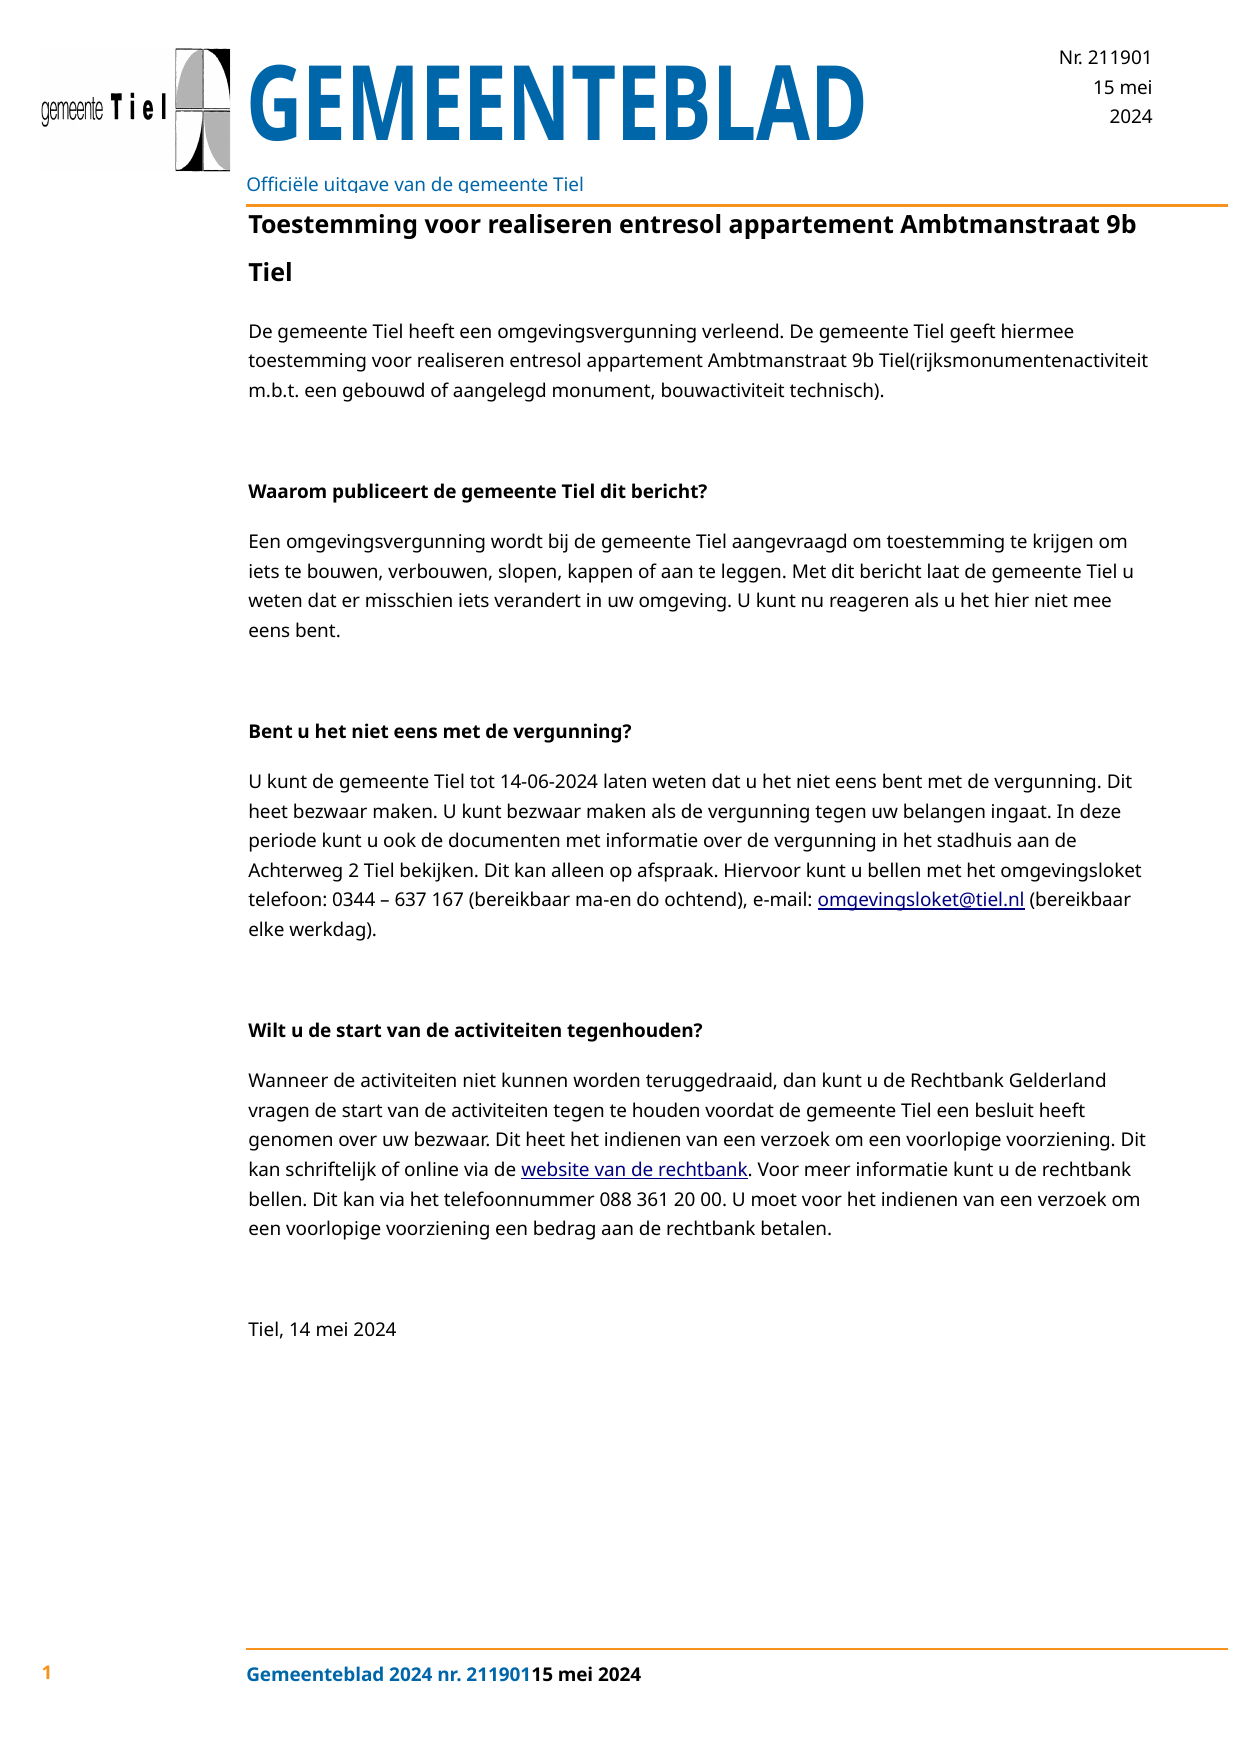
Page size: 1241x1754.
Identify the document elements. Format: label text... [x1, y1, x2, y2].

picture [41, 47, 231, 172]
text Wilt u de start van de activiteiten tegenhouden? [248, 1017, 1152, 1043]
text Bent u het niet eens met de vergunning? [248, 718, 1152, 744]
text U kunt de gemeente Tiel tot 14-06-2024 laten weten dat u het niet eens bent met de vergunning. Dit heet bezwaar maken. U kunt bezwaar maken als de vergunning tegen uw belangen ingaat. In deze periode kunt u ook de documenten met informatie over de vergunning in het stadhuis aan de Achterweg 2 Tiel bekijken. Dit kan alleen op afspraak. Hiervoor kunt u bellen met het omgevingsloket telefoon: 0344 – 637 167 (bereikbaar ma-en do ochtend), e-mail: omgevingsloket@tiel.nl (bereikbaar elke werkdag). [248, 768, 1152, 942]
text De gemeente Tiel heeft een omgevingsvergunning verleend. De gemeente Tiel geeft hiermee toestemming voor realiseren entresol appartement Ambtmanstraat 9b Tiel(rijksmonumentenactiviteit m.b.t. een gebouwd of aangelegd monument, bouwactiviteit technisch). [248, 318, 1152, 403]
text Tiel, 14 mei 2024 [248, 1316, 1152, 1342]
text Waarom publiceert de gemeente Tiel dit bericht? [248, 478, 1152, 504]
text Wanneer de activiteiten niet kunnen worden teruggedraaid, dan kunt u de Rechtbank Gelderland vragen de start van de activiteiten tegen te houden voordat de gemeente Tiel een besluit heeft genomen over uw bezwaar. Dit heet het indienen van een verzoek om een voorlopige voorziening. Dit kan schriftelijk of online via de website van de rechtbank. Voor meer informatie kunt u de rechtbank bellen. Dit kan via het telefoonnummer 088 361 20 00. U moet voor het indienen van een verzoek om een voorlopige voorziening een bedrag aan de rechtbank betalen. [248, 1067, 1152, 1241]
text Toestemming voor realiseren entresol appartement Ambtmanstraat 9b Tiel [248, 207, 1152, 288]
text Een omgevingsvergunning wordt bij de gemeente Tiel aangevraagd om toestemming te krijgen om iets te bouwen, verbouwen, slopen, kappen of aan te leggen. Met dit bericht laat de gemeente Tiel u weten dat er misschien iets verandert in uw omgeving. U kunt nu reageren als u het hier niet mee eens bent. [248, 528, 1152, 643]
